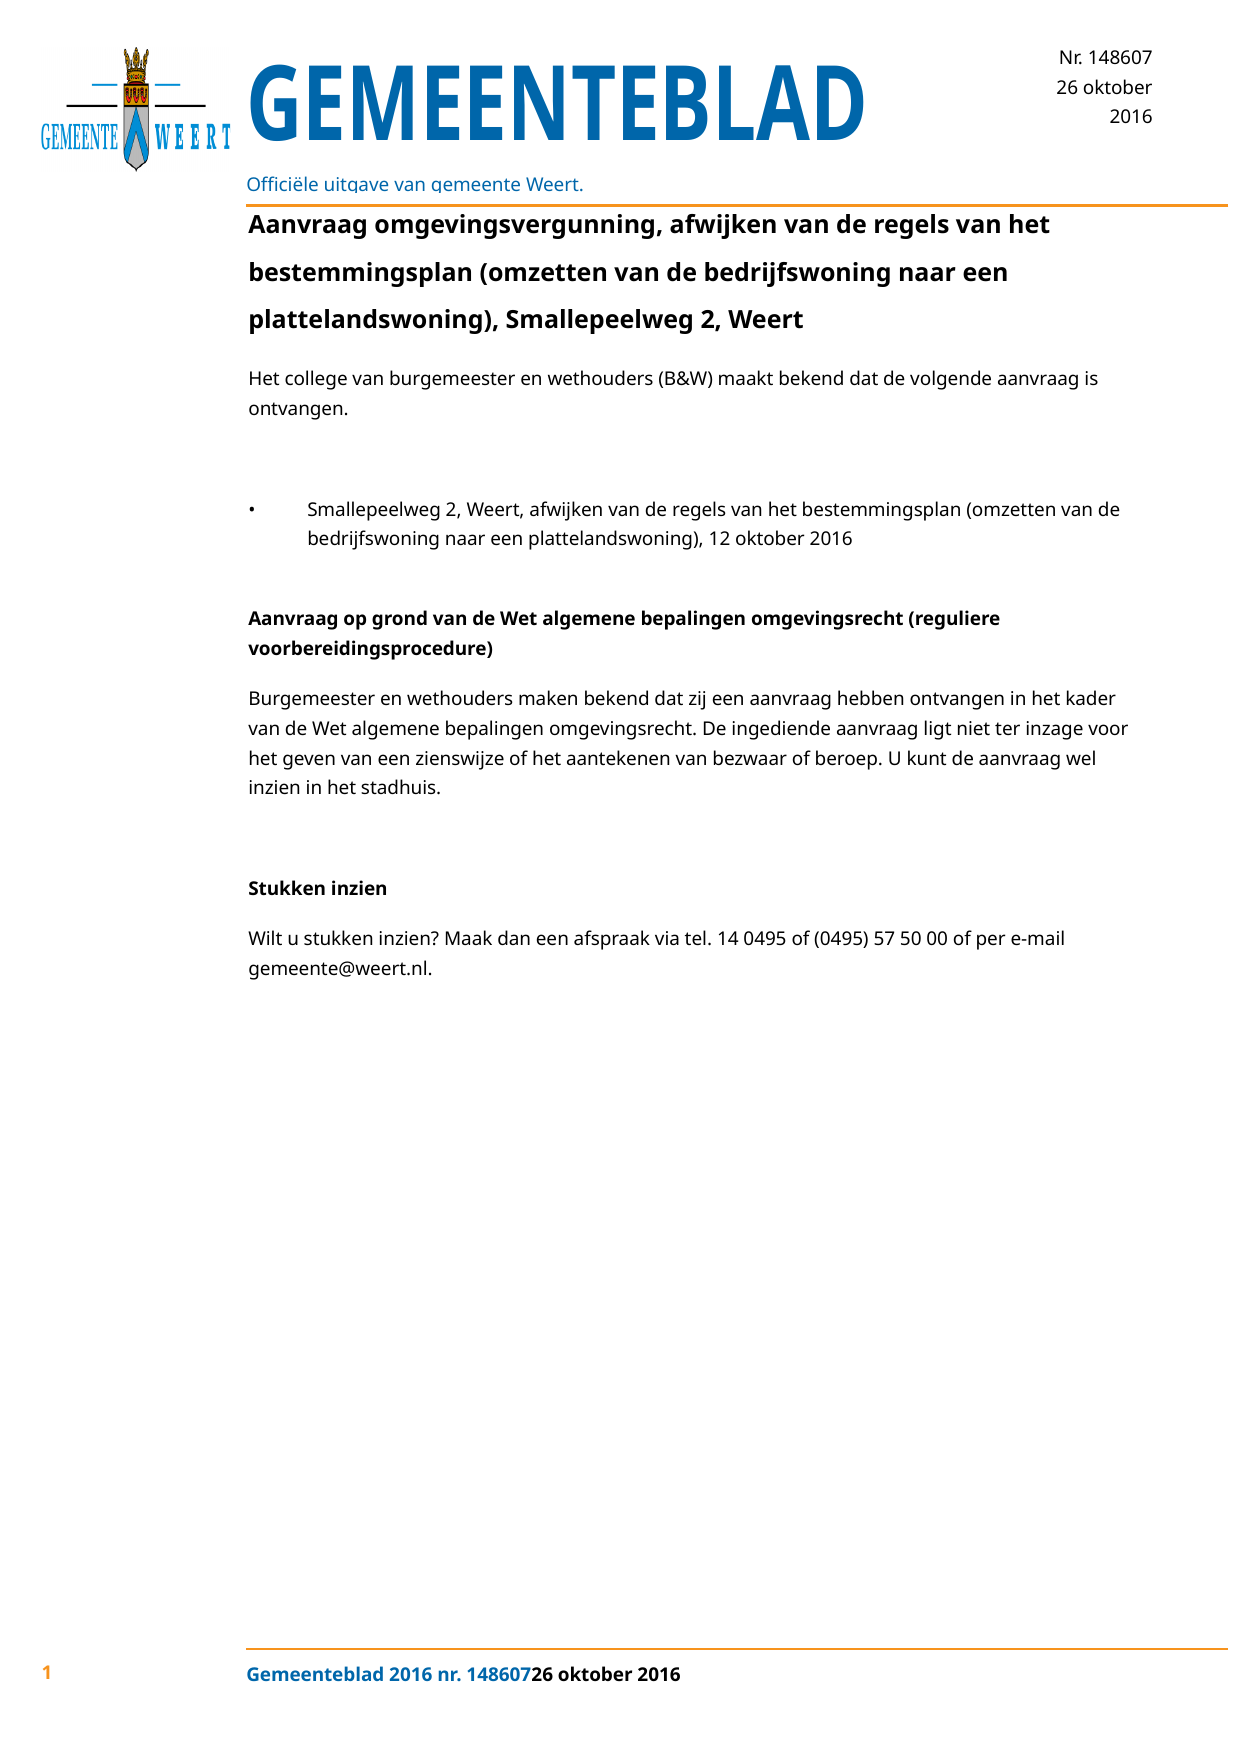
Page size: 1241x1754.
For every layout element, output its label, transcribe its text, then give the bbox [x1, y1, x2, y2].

text Aanvraag op grond van de Wet algemene bepalingen omgevingsrecht (reguliere voorbereidingsprocedure) [248, 606, 1152, 661]
text Aanvraag omgevingsvergunning, afwijken van de regels van het bestemmingsplan (omzetten van de bedrijfswoning naar een plattelandswoning), Smallepeelweg 2, Weert [248, 207, 1152, 336]
text Het college van burgemeester en wethouders (B&W) maakt bekend dat de volgende aanvraag is ontvangen. [248, 366, 1152, 421]
list Smallepeelweg 2, Weert, afwijken van de regels van het bestemmingsplan (omzetten van de bedrijfswoning naar een plattelandswoning), 12 oktober 2016 [248, 496, 1152, 551]
text Stukken inzien [248, 875, 1152, 901]
text Wilt u stukken inzien? Maak dan een afspraak via tel. 14 0495 of (0495) 57 50 00 of per e-mail gemeente@weert.nl. [248, 926, 1152, 981]
picture [41, 47, 231, 172]
text Burgemeester en wethouders maken bekend dat zij een aanvraag hebben ontvangen in het kader van de Wet algemene bepalingen omgevingsrecht. De ingediende aanvraag ligt niet ter inzage voor het geven van een zienswijze of het aantekenen van bezwaar of beroep. U kunt de aanvraag wel inzien in het stadhuis. [248, 686, 1152, 800]
